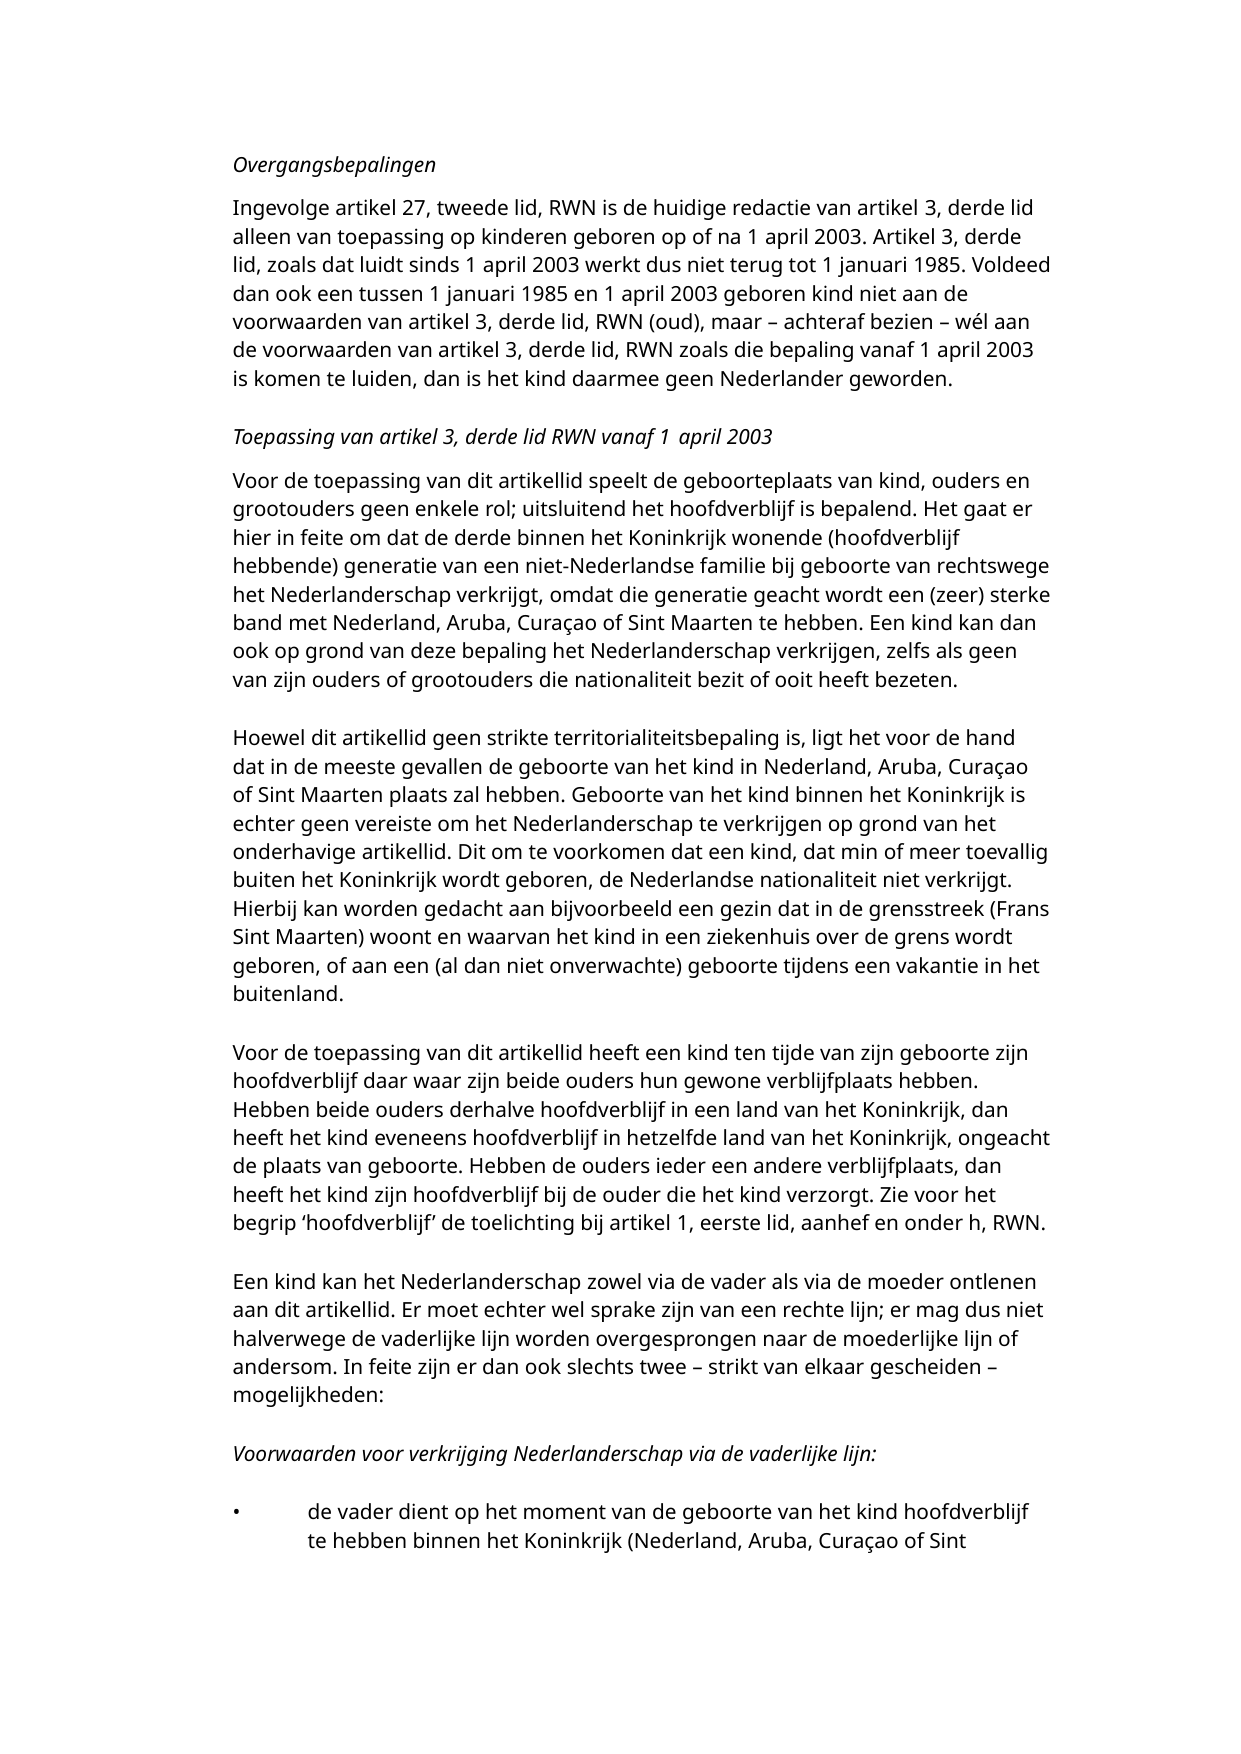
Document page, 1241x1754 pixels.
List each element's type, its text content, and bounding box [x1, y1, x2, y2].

text Ingevolge artikel 27, tweede lid, RWN is de huidige redactie van artikel 3, derde lid alleen van toepassing op kinderen geboren op of na 1 april 2003. Artikel 3, derde lid, zoals dat luidt sinds 1 april 2003 werkt dus niet terug tot 1 januari 1985. Voldeed dan ook een tussen 1 januari 1985 en 1 april 2003 geboren kind niet aan de voorwaarden van artikel 3, derde lid, RWN (oud), maar – achteraf bezien – wél aan de voorwaarden van artikel 3, derde lid, RWN zoals die bepaling vanaf 1 april 2003 is komen te luiden, dan is het kind daarmee geen Nederlander geworden. [232, 193, 1053, 392]
text Voor de toepassing van dit artikellid speelt de geboorteplaats van kind, ouders en grootouders geen enkele rol; uitsluitend het hoofdverblijf is bepalend. Het gaat er hier in feite om dat de derde binnen het Koninkrijk wonende (hoofdverblijf hebbende) generatie van een niet-Nederlandse familie bij geboorte van rechtswege het Nederlanderschap verkrijgt, omdat die generatie geacht wordt een (zeer) sterke band met Nederland, Aruba, Curaçao of Sint Maarten te hebben. Een kind kan dan ook op grond van deze bepaling het Nederlanderschap verkrijgen, zelfs als geen van zijn ouders of grootouders die nationaliteit bezit of ooit heeft bezeten. [232, 466, 1053, 693]
text Voor de toepassing van dit artikellid heeft een kind ten tijde van zijn geboorte zijn hoofdverblijf daar waar zijn beide ouders hun gewone verblijfplaats hebben. Hebben beide ouders derhalve hoofdverblijf in een land van het Koninkrijk, dan heeft het kind eveneens hoofdverblijf in hetzelfde land van het Koninkrijk, ongeacht de plaats van geboorte. Hebben de ouders ieder een andere verblijfplaats, dan heeft het kind zijn hoofdverblijf bij de ouder die het kind verzorgt. Zie voor het begrip ‘hoofdverblijf’ de toelichting bij artikel 1, eerste lid, aanhef en onder h, RWN. [232, 1038, 1053, 1237]
text Voorwaarden voor verkrijging Nederlanderschap via de vaderlijke lijn: [232, 1439, 1053, 1467]
text Toepassing van artikel 3, derde lid RWN vanaf 1 april 2003 [232, 422, 1053, 451]
text Hoewel dit artikellid geen strikte territorialiteitsbepaling is, ligt het voor de hand dat in de meeste gevallen de geboorte van het kind in Nederland, Aruba, Curaçao of Sint Maarten plaats zal hebben. Geboorte van het kind binnen het Koninkrijk is echter geen vereiste om het Nederlanderschap te verkrijgen op grond van het onderhavige artikellid. Dit om te voorkomen dat een kind, dat min of meer toevallig buiten het Koninkrijk wordt geboren, de Nederlandse nationaliteit niet verkrijgt. Hierbij kan worden gedacht aan bijvoorbeeld een gezin dat in de grensstreek (Frans Sint Maarten) woont en waarvan het kind in een ziekenhuis over de grens wordt geboren, of aan een (al dan niet onverwachte) geboorte tijdens een vakantie in het buitenland. [232, 723, 1053, 1008]
text Overgangsbepalingen [232, 150, 1053, 178]
text Een kind kan het Nederlanderschap zowel via de vader als via de moeder ontlenen aan dit artikellid. Er moet echter wel sprake zijn van een rechte lijn; er mag dus niet halverwege de vaderlijke lijn worden overgesprongen naar de moederlijke lijn of andersom. In feite zijn er dan ook slechts twee – strikt van elkaar gescheiden – mogelijkheden: [232, 1267, 1053, 1409]
list de vader dient op het moment van de geboorte van het kind hoofdverblijf te hebben binnen het Koninkrijk (Nederland, Aruba, Curaçao of Sint [232, 1497, 1053, 1554]
